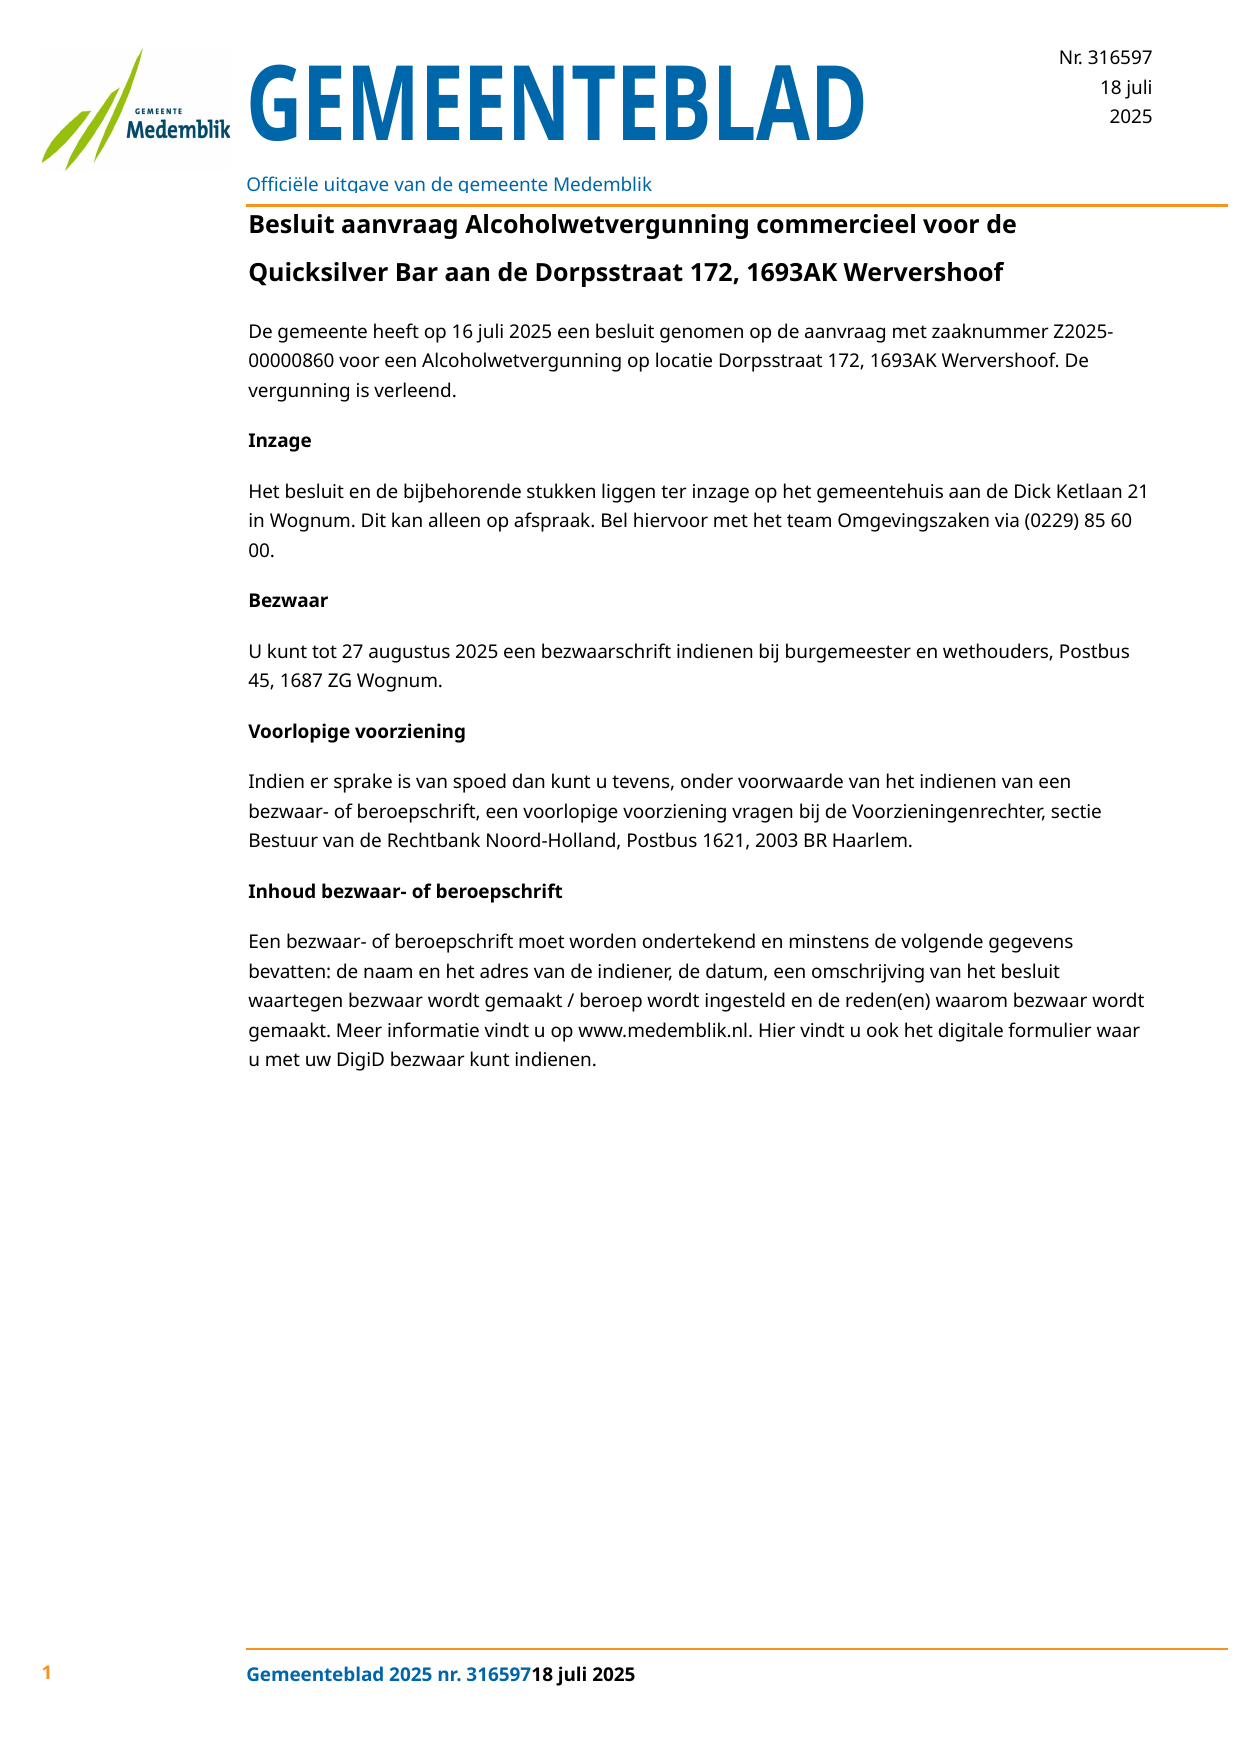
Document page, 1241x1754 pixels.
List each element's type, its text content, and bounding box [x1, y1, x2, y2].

text U kunt tot 27 augustus 2025 een bezwaarschrift indienen bij burgemeester en wethouders, Postbus 45, 1687 ZG Wognum. [248, 638, 1152, 693]
picture [41, 47, 231, 172]
text Inzage [248, 427, 1152, 453]
text Het besluit en de bijbehorende stukken liggen ter inzage op het gemeentehuis aan de Dick Ketlaan 21 in Wognum. Dit kan alleen op afspraak. Bel hiervoor met het team Omgevingszaken via (0229) 85 60 00. [248, 478, 1152, 563]
text Indien er sprake is van spoed dan kunt u tevens, onder voorwaarde van het indienen van een bezwaar- of beroepschrift, een voorlopige voorziening vragen bij de Voorzieningenrechter, sectie Bestuur van de Rechtbank Noord-Holland, Postbus 1621, 2003 BR Haarlem. [248, 768, 1152, 853]
text Een bezwaar- of beroepschrift moet worden ondertekend en minstens de volgende gegevens bevatten: de naam en het adres van de indiener, de datum, een omschrijving van het besluit waartegen bezwaar wordt gemaakt / beroep wordt ingesteld en de reden(en) waarom bezwaar wordt gemaakt. Meer informatie vindt u op www.medemblik.nl. Hier vindt u ook het digitale formulier waar u met uw DigiD bezwaar kunt indienen. [248, 928, 1152, 1072]
text Bezwaar [248, 587, 1152, 613]
text Besluit aanvraag Alcoholwetvergunning commercieel voor de Quicksilver Bar aan de Dorpsstraat 172, 1693AK Wervershoof [248, 207, 1152, 288]
text De gemeente heeft op 16 juli 2025 een besluit genomen op de aanvraag met zaaknummer Z2025-00000860 voor een Alcoholwetvergunning op locatie Dorpsstraat 172, 1693AK Wervershoof. De vergunning is verleend. [248, 318, 1152, 403]
text Voorlopige voorziening [248, 718, 1152, 744]
text Inhoud bezwaar- of beroepschrift [248, 878, 1152, 904]
